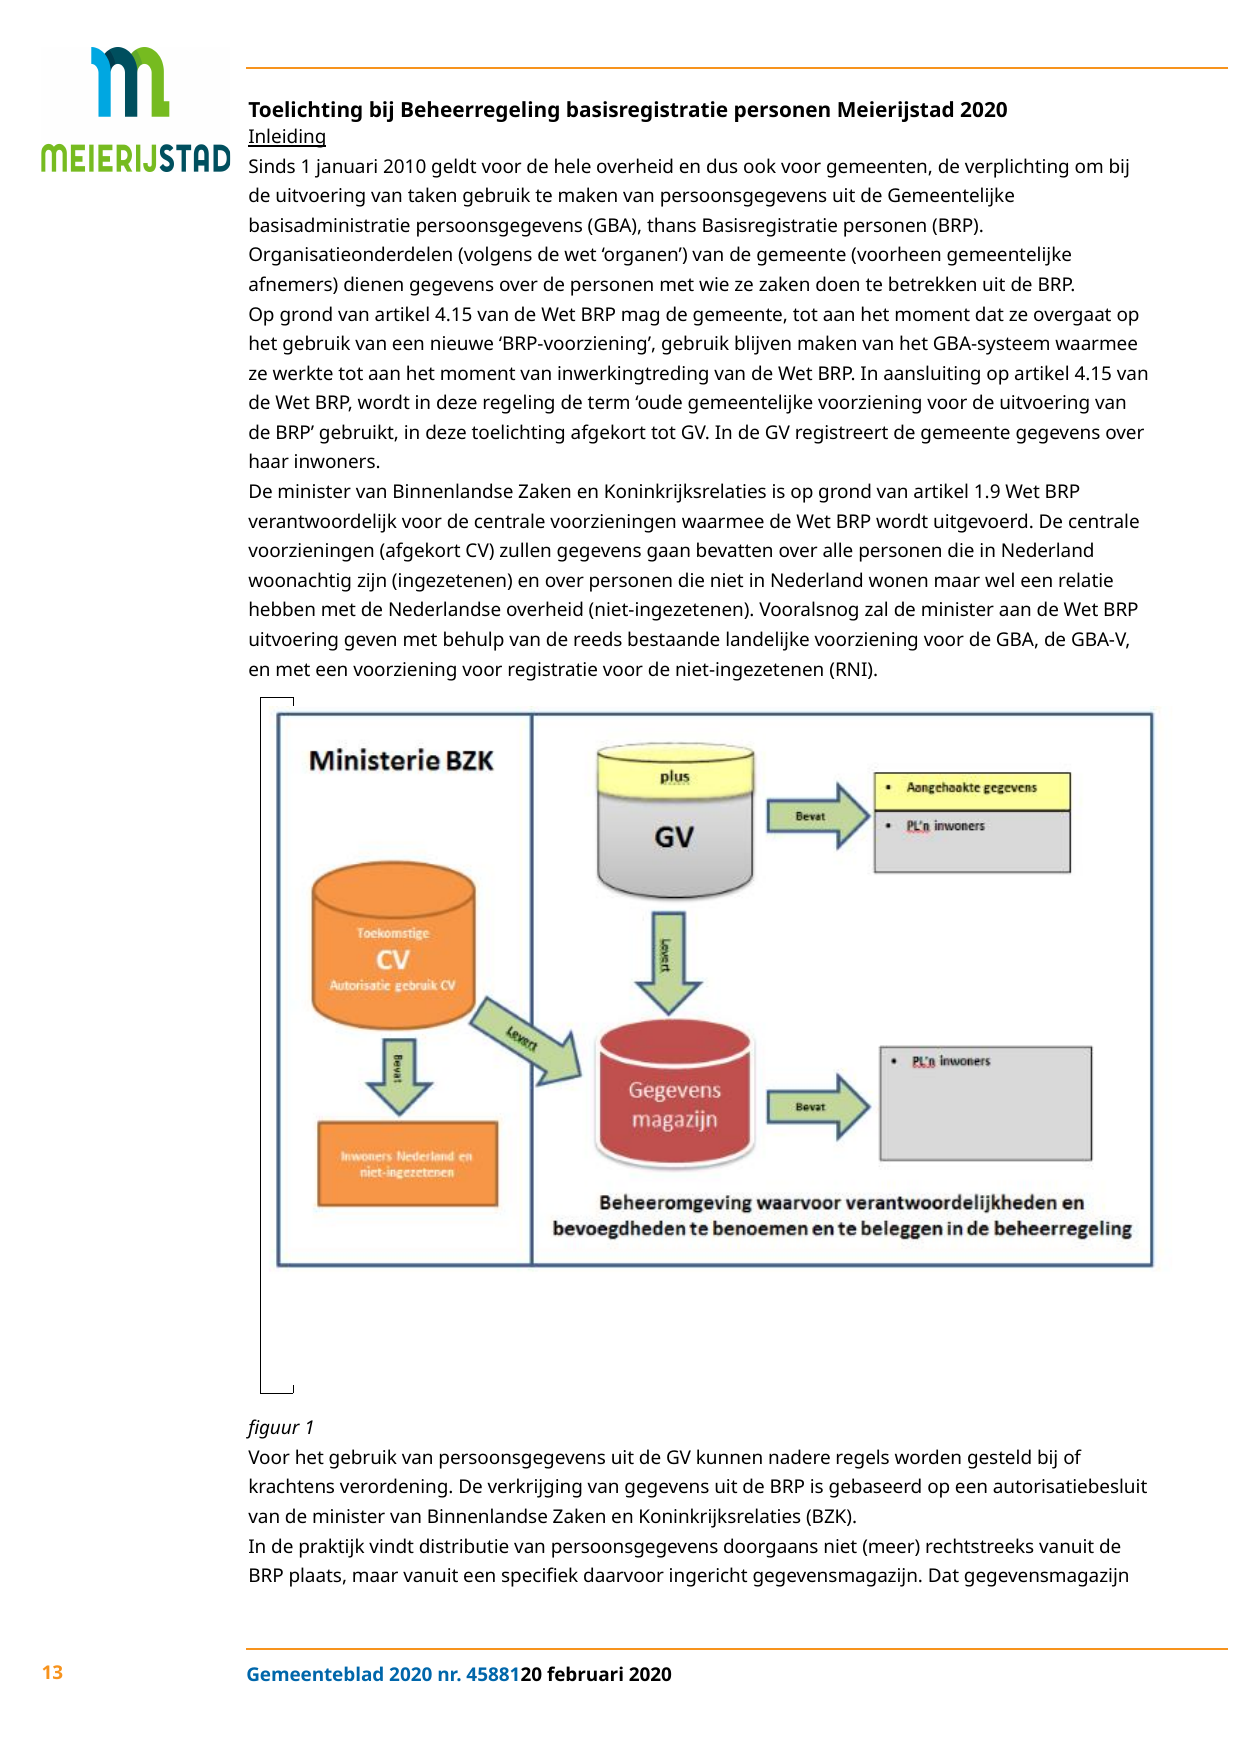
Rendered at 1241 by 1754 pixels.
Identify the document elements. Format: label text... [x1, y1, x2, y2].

picture [41, 47, 231, 172]
text In de praktijk vindt distributie van persoonsgegevens doorgaans niet (meer) rechtstreeks vanuit de BRP plaats, maar vanuit een specifiek daarvoor ingericht gegevensmagazijn. Dat gegevensmagazijn [248, 1533, 1152, 1588]
text Inleiding [248, 123, 1152, 149]
text Toelichting bij Beheerregeling basisregistratie personen Meierijstad 2020 [248, 95, 1152, 123]
picture [268, 706, 1173, 1385]
text Sinds 1 januari 2010 geldt voor de hele overheid en dus ook voor gemeenten, de verplichting om bij de uitvoering van taken gebruik te maken van persoonsgegevens uit de Gemeentelijke basisadministratie persoonsgegevens (GBA), thans Basisregistratie personen (BRP). Organisatieonderdelen (volgens de wet ‘organen’) van de gemeente (voorheen gemeentelijke afnemers) dienen gegevens over de personen met wie ze zaken doen te betrekken uit de BRP. [248, 153, 1152, 297]
text Op grond van artikel 4.15 van de Wet BRP mag de gemeente, tot aan het moment dat ze overgaat op het gebruik van een nieuwe ‘BRP-voorziening’, gebruik blijven maken van het GBA-systeem waarmee ze werkte tot aan het moment van inwerkingtreding van de Wet BRP. In aansluiting op artikel 4.15 van de Wet BRP, wordt in deze regeling de term ‘oude gemeentelijke voorziening voor de uitvoering van de BRP’ gebruikt, in deze toelichting afgekort tot GV. In de GV registreert de gemeente gegevens over haar inwoners. [248, 301, 1152, 474]
text figuur 1 [248, 1414, 1152, 1440]
text De minister van Binnenlandse Zaken en Koninkrijksrelaties is op grond van artikel 1.9 Wet BRP verantwoordelijk voor de centrale voorzieningen waarmee de Wet BRP wordt uitgevoerd. De centrale voorzieningen (afgekort CV) zullen gegevens gaan bevatten over alle personen die in Nederland woonachtig zijn (ingezetenen) en over personen die niet in Nederland wonen maar wel een relatie hebben met de Nederlandse overheid (niet-ingezetenen). Vooralsnog zal de minister aan de Wet BRP uitvoering geven met behulp van de reeds bestaande landelijke voorziening voor de GBA, de GBA-V, en met een voorziening voor registratie voor de niet-ingezetenen (RNI). [248, 478, 1152, 682]
text Voor het gebruik van persoonsgegevens uit de GV kunnen nadere regels worden gesteld bij of krachtens verordening. De verkrijging van gegevens uit de BRP is gebaseerd op een autorisatiebesluit van de minister van Binnenlandse Zaken en Koninkrijksrelaties (BZK). [248, 1444, 1152, 1529]
